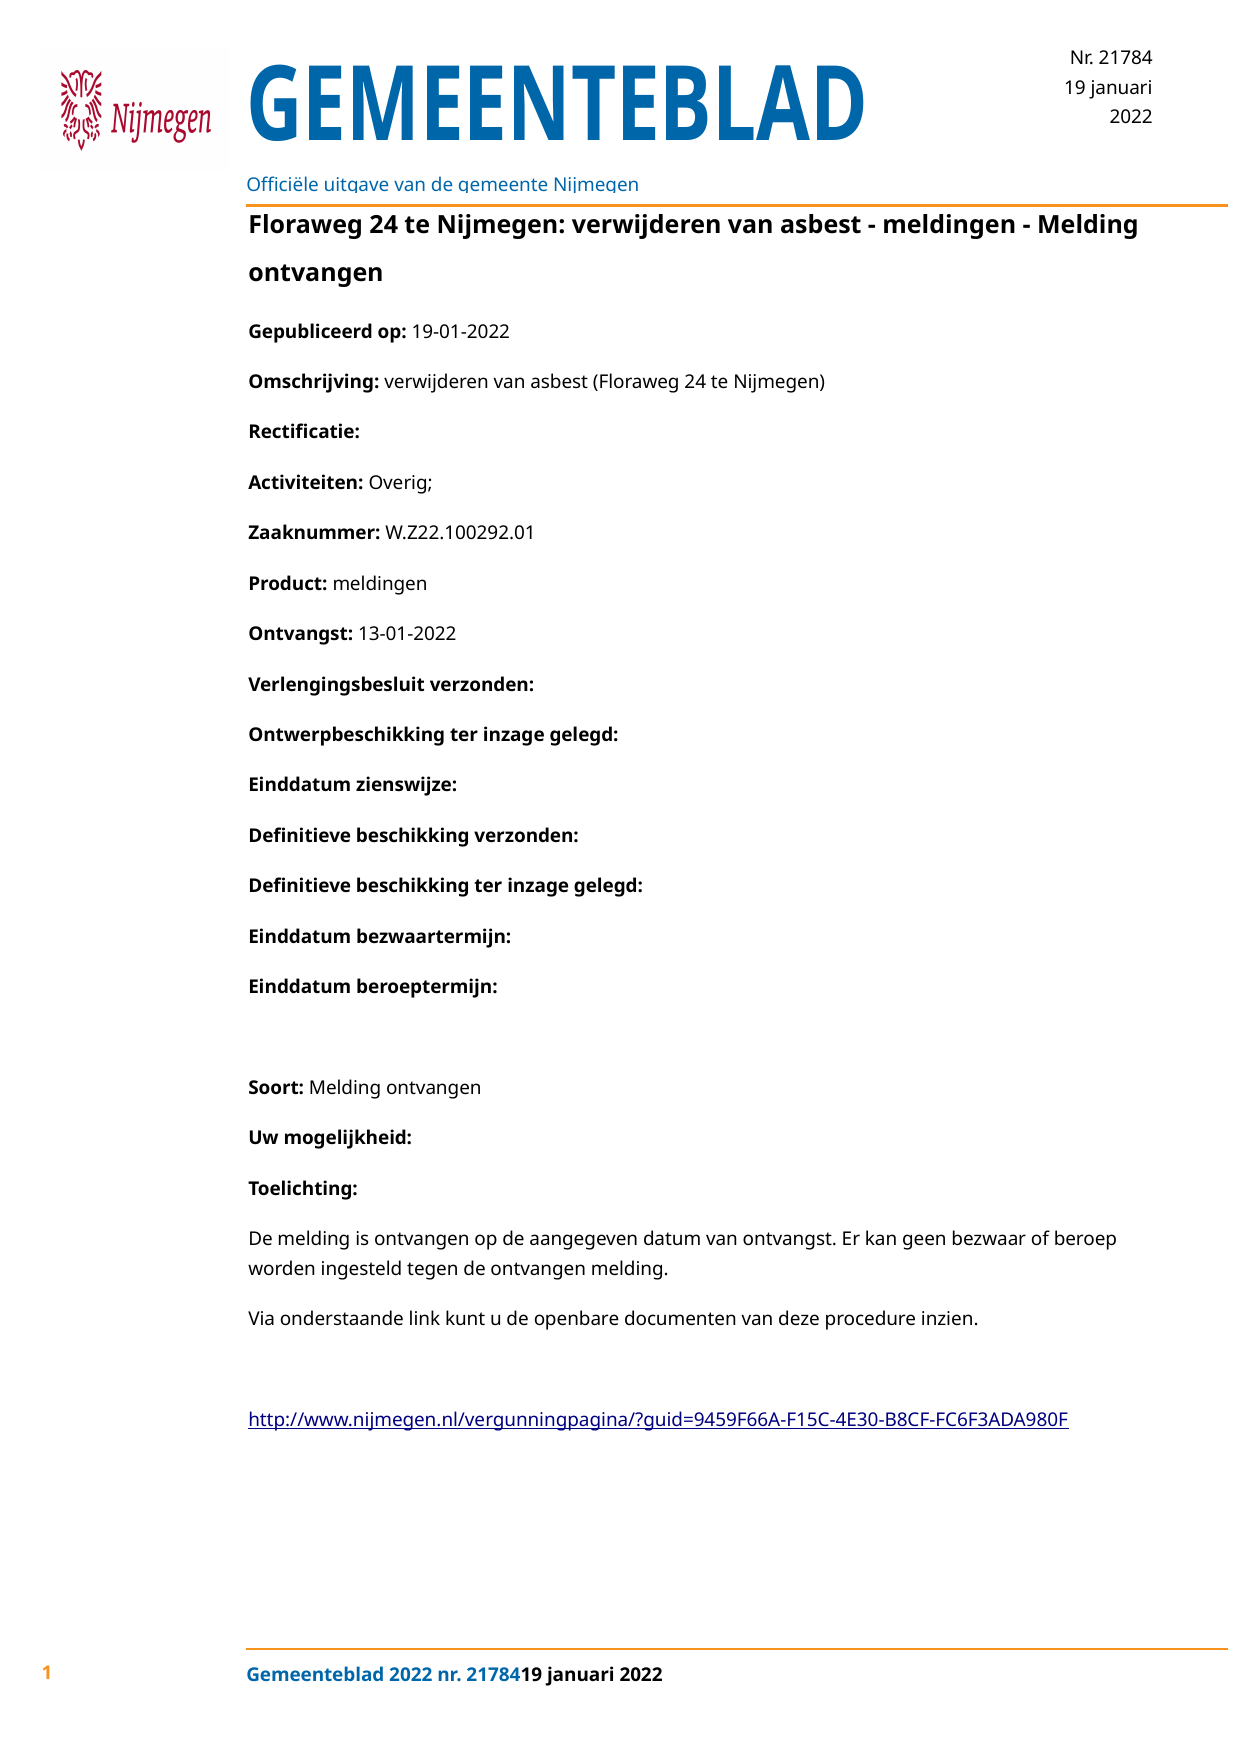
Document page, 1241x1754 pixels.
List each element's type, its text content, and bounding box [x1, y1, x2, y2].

text Uw mogelijkheid: [248, 1124, 1152, 1150]
text Ontvangst: 13-01-2022 [248, 620, 1152, 646]
text Zaaknummer: W.Z22.100292.01 [248, 519, 1152, 545]
text Product: meldingen [248, 570, 1152, 596]
text Einddatum beroeptermijn: [248, 973, 1152, 999]
text Gepubliceerd op: 19-01-2022 [248, 318, 1152, 344]
text De melding is ontvangen op de aangegeven datum van ontvangst. Er kan geen bezwaar of beroep worden ingesteld tegen de ontvangen melding. [248, 1225, 1152, 1281]
text Floraweg 24 te Nijmegen: verwijderen van asbest - meldingen - Melding ontvangen [248, 207, 1152, 288]
text Soort: Melding ontvangen [248, 1074, 1152, 1100]
text Toelichting: [248, 1175, 1152, 1201]
text Verlengingsbesluit verzonden: [248, 671, 1152, 697]
text http://www.nijmegen.nl/vergunningpagina/?guid=9459F66A-F15C-4E30-B8CF-FC6F3ADA980F [248, 1406, 1152, 1432]
text Einddatum bezwaartermijn: [248, 923, 1152, 949]
text Definitieve beschikking ter inzage gelegd: [248, 872, 1152, 898]
text Activiteiten: Overig; [248, 469, 1152, 495]
text Omschrijving: verwijderen van asbest (Floraweg 24 te Nijmegen) [248, 368, 1152, 394]
text Definitieve beschikking verzonden: [248, 822, 1152, 848]
text Rectificatie: [248, 419, 1152, 444]
text Ontwerpbeschikking ter inzage gelegd: [248, 721, 1152, 747]
picture [41, 47, 231, 172]
text Via onderstaande link kunt u de openbare documenten van deze procedure inzien. [248, 1305, 1152, 1331]
text Einddatum zienswijze: [248, 772, 1152, 797]
